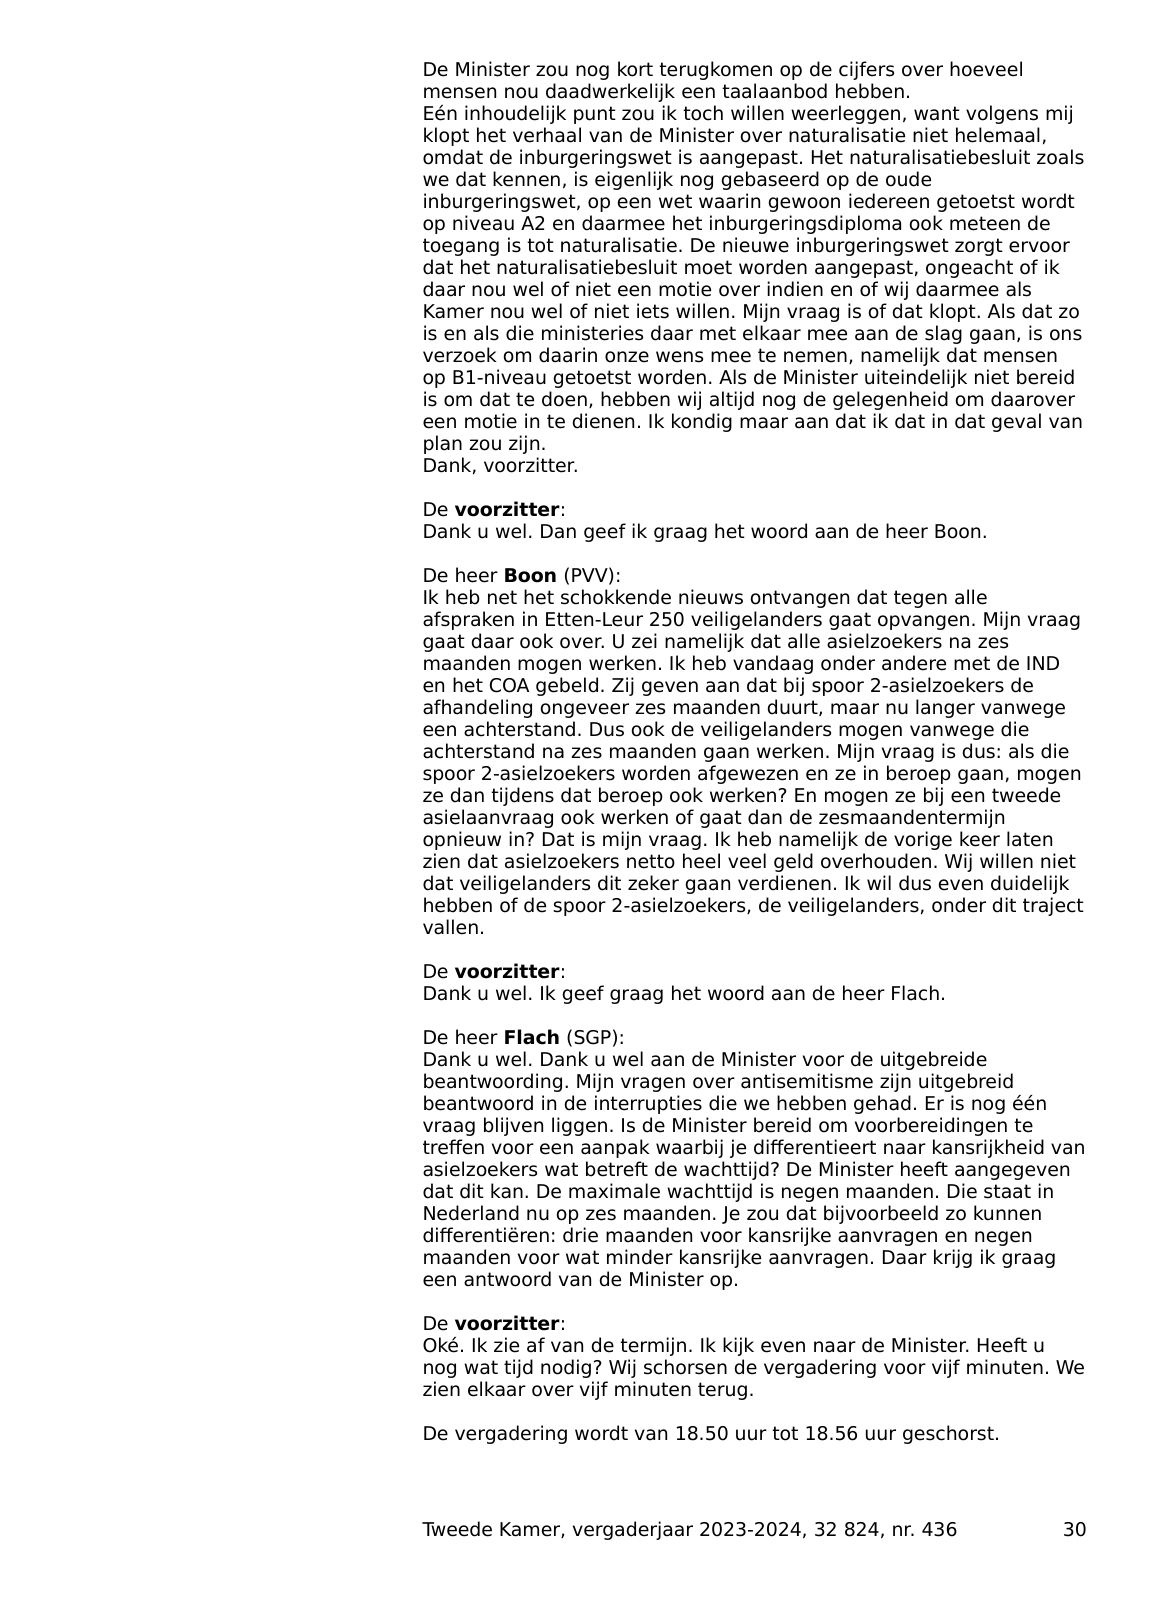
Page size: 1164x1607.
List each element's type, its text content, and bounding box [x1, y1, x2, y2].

text Dank u wel. Dank u wel aan de Minister voor de uitgebreide beantwoording. Mijn vragen over antisemitisme zijn uitgebreid beantwoord in de interrupties die we hebben gehad. Er is nog één vraag blijven liggen. Is de Minister bereid om voorbereidingen te treffen voor een aanpak waarbij je differentieert naar kansrijkheid van asielzoekers wat betreft de wachttijd? De Minister heeft aangegeven dat dit kan. De maximale wachttijd is negen maanden. Die staat in Nederland nu op zes maanden. Je zou dat bijvoorbeeld zo kunnen differentiëren: drie maanden voor kansrijke aanvragen en negen maanden voor wat minder kansrijke aanvragen. Daar krijg ik graag een antwoord van de Minister op. [422, 1049, 1087, 1291]
text Oké. Ik zie af van de termijn. Ik kijk even naar de Minister. Heeft u nog wat tijd nodig? Wij schorsen de vergadering voor vijf minuten. We zien elkaar over vijf minuten terug. [422, 1335, 1087, 1401]
text De heer Flach (SGP): [422, 1027, 1087, 1049]
text De Minister zou nog kort terugkomen op de cijfers over hoeveel mensen nou daadwerkelijk een taalaanbod hebben. [422, 59, 1087, 103]
text De voorzitter: [422, 1313, 1087, 1335]
text Dank, voorzitter. [422, 455, 1087, 477]
text Dank u wel. Dan geef ik graag het woord aan de heer Boon. [422, 521, 1087, 543]
text De voorzitter: [422, 499, 1087, 521]
text Eén inhoudelijk punt zou ik toch willen weerleggen, want volgens mij klopt het verhaal van de Minister over naturalisatie niet helemaal, omdat de inburgeringswet is aangepast. Het naturalisatiebesluit zoals we dat kennen, is eigenlijk nog gebaseerd op de oude inburgeringswet, op een wet waarin gewoon iedereen getoetst wordt op niveau A2 en daarmee het inburgeringsdiploma ook meteen de toegang is tot naturalisatie. De nieuwe inburgeringswet zorgt ervoor dat het naturalisatiebesluit moet worden aangepast, ongeacht of ik daar nou wel of niet een motie over indien en of wij daarmee als Kamer nou wel of niet iets willen. Mijn vraag is of dat klopt. Als dat zo is en als die ministeries daar met elkaar mee aan de slag gaan, is ons verzoek om daarin onze wens mee te nemen, namelijk dat mensen op B1-niveau getoetst worden. Als de Minister uiteindelijk niet bereid is om dat te doen, hebben wij altijd nog de gelegenheid om daarover een motie in te dienen. Ik kondig maar aan dat ik dat in dat geval van plan zou zijn. [422, 103, 1087, 455]
text De vergadering wordt van 18.50 uur tot 18.56 uur geschorst. [422, 1423, 1087, 1445]
text De heer Boon (PVV): [422, 565, 1087, 587]
text Ik heb net het schokkende nieuws ontvangen dat tegen alle afspraken in Etten-Leur 250 veiligelanders gaat opvangen. Mijn vraag gaat daar ook over. U zei namelijk dat alle asielzoekers na zes maanden mogen werken. Ik heb vandaag onder andere met de IND en het COA gebeld. Zij geven aan dat bij spoor 2-asielzoekers de afhandeling ongeveer zes maanden duurt, maar nu langer vanwege een achterstand. Dus ook de veiligelanders mogen vanwege die achterstand na zes maanden gaan werken. Mijn vraag is dus: als die spoor 2-asielzoekers worden afgewezen en ze in beroep gaan, mogen ze dan tijdens dat beroep ook werken? En mogen ze bij een tweede asielaanvraag ook werken of gaat dan de zesmaandentermijn opnieuw in? Dat is mijn vraag. Ik heb namelijk de vorige keer laten zien dat asielzoekers netto heel veel geld overhouden. Wij willen niet dat veiligelanders dit zeker gaan verdienen. Ik wil dus even duidelijk hebben of de spoor 2-asielzoekers, de veiligelanders, onder dit traject vallen. [422, 587, 1087, 939]
text De voorzitter: [422, 961, 1087, 983]
text Dank u wel. Ik geef graag het woord aan de heer Flach. [422, 983, 1087, 1005]
